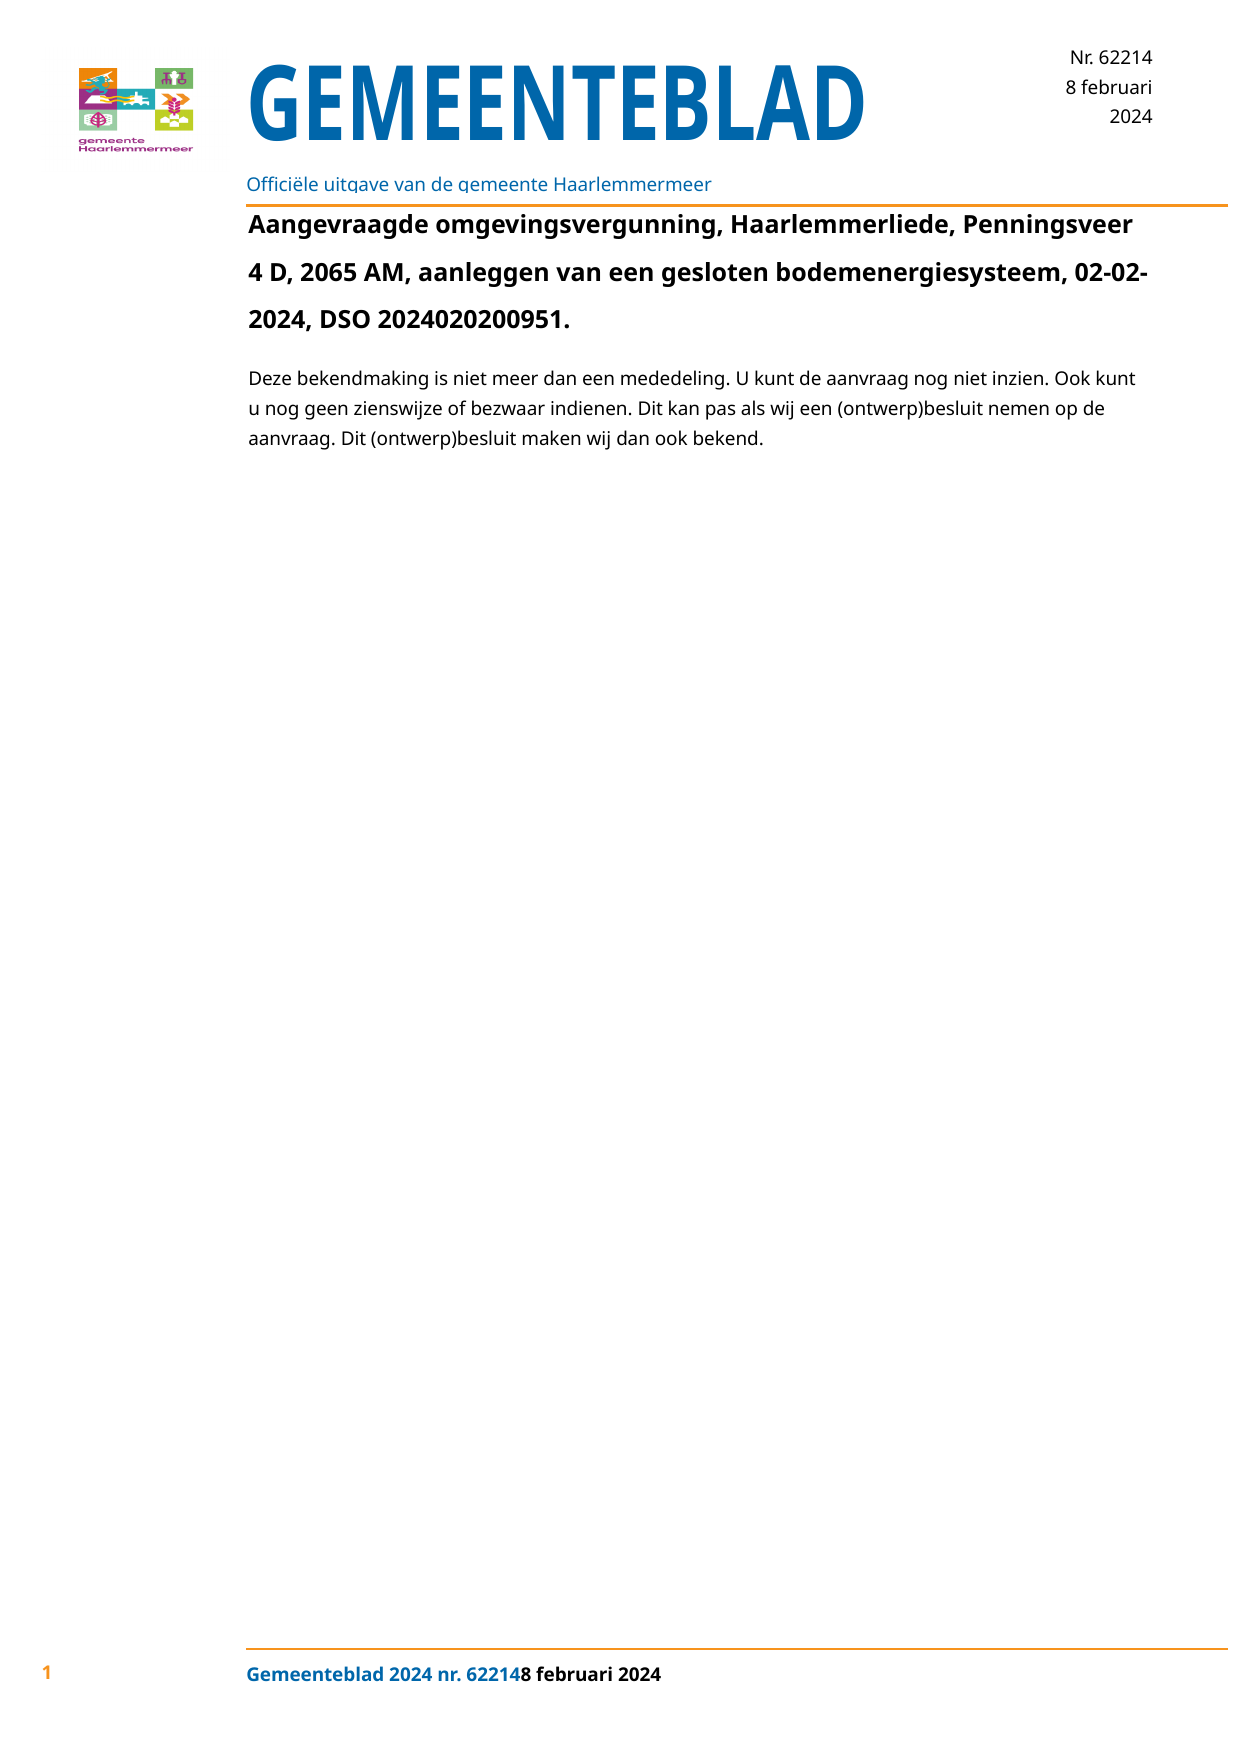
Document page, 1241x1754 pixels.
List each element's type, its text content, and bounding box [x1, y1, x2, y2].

picture [41, 47, 231, 172]
text Aangevraagde omgevingsvergunning, Haarlemmerliede, Penningsveer 4 D, 2065 AM, aanleggen van een gesloten bodemenergiesysteem, 02-02-2024, DSO 2024020200951. [248, 207, 1152, 336]
text Deze bekendmaking is niet meer dan een mededeling. U kunt de aanvraag nog niet inzien. Ook kunt u nog geen zienswijze of bezwaar indienen. Dit kan pas als wij een (ontwerp)besluit nemen op de aanvraag. Dit (ontwerp)besluit maken wij dan ook bekend. [248, 366, 1152, 450]
